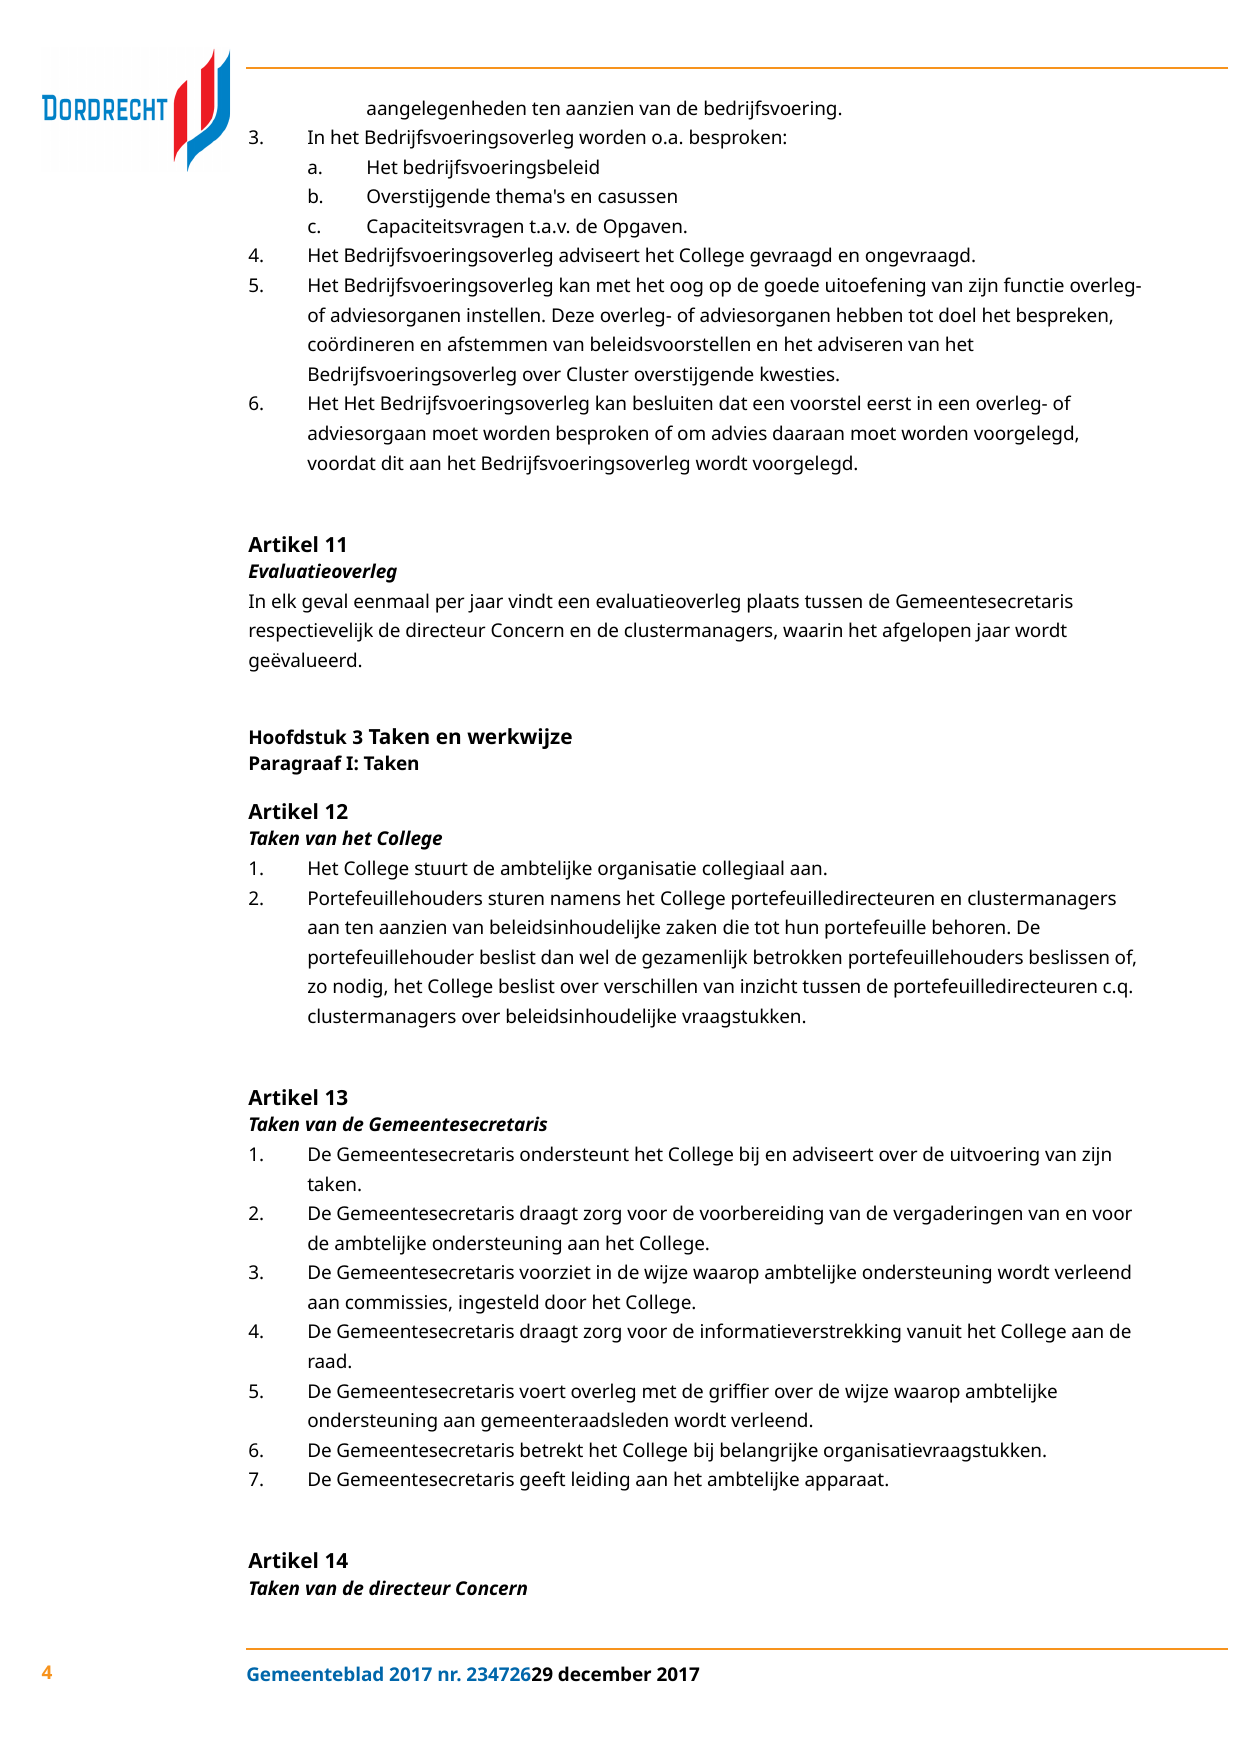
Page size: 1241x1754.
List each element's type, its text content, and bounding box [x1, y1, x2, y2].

list De Gemeentesecretaris ondersteunt het College bij en adviseert over de uitvoering van zijn taken. [248, 1141, 1152, 1196]
list aangelegenheden ten aanzien van de bedrijfsvoering. [307, 95, 1152, 121]
list De Gemeentesecretaris voert overleg met de griffier over de wijze waarop ambtelijke ondersteuning aan gemeenteraadsleden wordt verleend. [248, 1378, 1152, 1433]
text Paragraaf I: Taken [248, 751, 1152, 776]
text Artikel 13 [248, 1083, 1152, 1112]
list Portefeuillehouders sturen namens het College portefeuilledirecteuren en clustermanagers aan ten aanzien van beleidsinhoudelijke zaken die tot hun portefeuille behoren. De portefeuillehouder beslist dan wel de gezamenlijk betrokken portefeuillehouders beslissen of, zo nodig, het College beslist over verschillen van inzicht tussen de portefeuilledirecteuren c.q. clustermanagers over beleidsinhoudelijke vraagstukken. [248, 885, 1152, 1029]
list De Gemeentesecretaris voorziet in de wijze waarop ambtelijke ondersteuning wordt verleend aan commissies, ingesteld door het College. [248, 1259, 1152, 1315]
picture [41, 47, 231, 172]
text Artikel 14 [248, 1547, 1152, 1575]
list Het Bedrijfsvoeringsoverleg adviseert het College gevraagd en ongevraagd. [248, 243, 1152, 268]
list De Gemeentesecretaris draagt zorg voor de voorbereiding van de vergaderingen van en voor de ambtelijke ondersteuning aan het College. [248, 1200, 1152, 1256]
list De Gemeentesecretaris betrekt het College bij belangrijke organisatievraagstukken. [248, 1437, 1152, 1463]
list Het Bedrijfsvoeringsoverleg kan met het oog op de goede uitoefening van zijn functie overleg- of adviesorganen instellen. Deze overleg- of adviesorganen hebben tot doel het bespreken, coördineren en afstemmen van beleidsvoorstellen en het adviseren van het Bedrijfsvoeringsoverleg over Cluster overstijgende kwesties. [248, 272, 1152, 387]
text Taken van het College [248, 826, 1152, 851]
list In het Bedrijfsvoeringsoverleg worden o.a. besproken: [248, 124, 1152, 150]
list Capaciteitsvragen t.a.v. de Opgaven. [307, 213, 1152, 239]
list Het Het Bedrijfsvoeringsoverleg kan besluiten dat een voorstel eerst in een overleg- of adviesorgaan moet worden besproken of om advies daaraan moet worden voorgelegd, voordat dit aan het Bedrijfsvoeringsoverleg wordt voorgelegd. [248, 391, 1152, 476]
list Het College stuurt de ambtelijke organisatie collegiaal aan. [248, 855, 1152, 881]
list Overstijgende thema's en casussen [307, 183, 1152, 209]
text Taken van de directeur Concern [248, 1575, 1152, 1601]
text Artikel 11 [248, 530, 1152, 558]
text Evaluatieoverleg [248, 558, 1152, 584]
list De Gemeentesecretaris geeft leiding aan het ambtelijke apparaat. [248, 1467, 1152, 1492]
text Hoofdstuk 3 Taken en werkwijze [248, 722, 1152, 751]
text In elk geval eenmaal per jaar vindt een evaluatieoverleg plaats tussen de Gemeentesecretaris respectievelijk de directeur Concern en de clustermanagers, waarin het afgelopen jaar wordt geëvalueerd. [248, 588, 1152, 673]
list De Gemeentesecretaris draagt zorg voor de informatieverstrekking vanuit het College aan de raad. [248, 1319, 1152, 1374]
list Het bedrijfsvoeringsbeleid [307, 154, 1152, 180]
text Artikel 12 [248, 797, 1152, 826]
text Taken van de Gemeentesecretaris [248, 1112, 1152, 1137]
